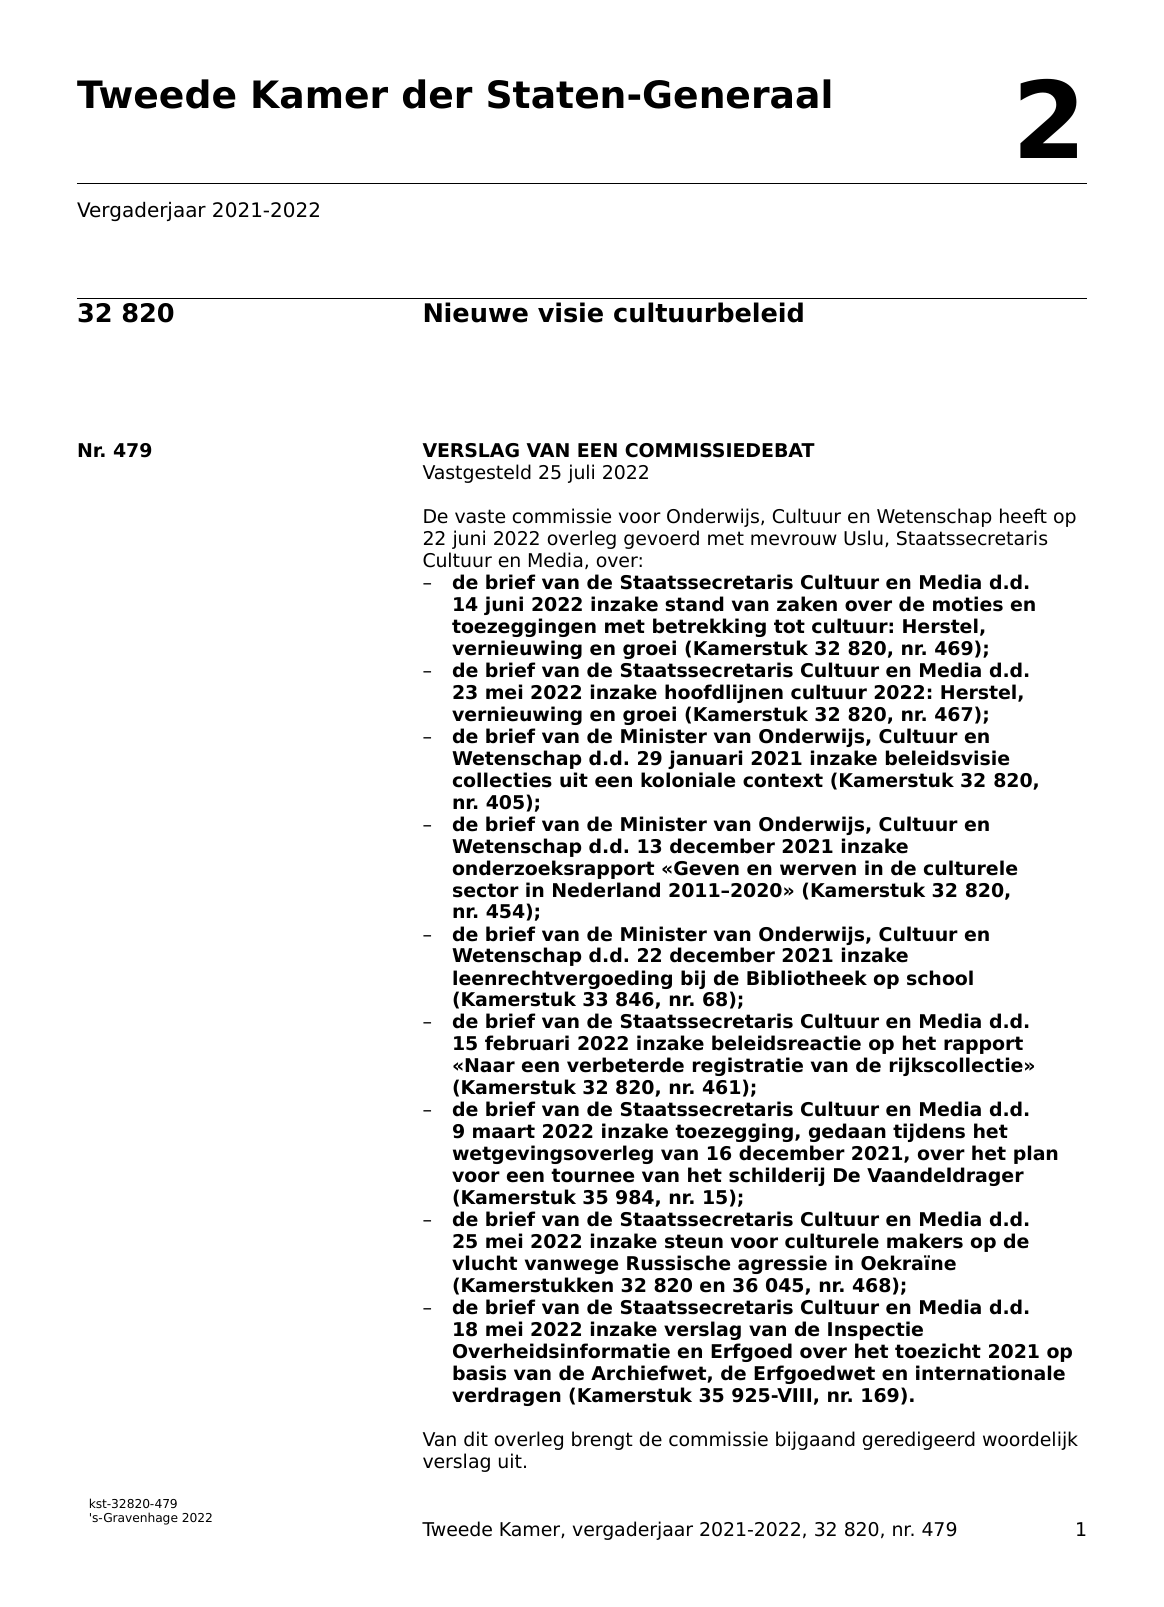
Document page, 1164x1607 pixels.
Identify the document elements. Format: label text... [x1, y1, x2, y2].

table_header Tweede Kamer der Staten-Generaal [77, 59, 886, 183]
text De vaste commissie voor Onderwijs, Cultuur en Wetenschap heeft op 22 juni 2022 overleg gevoerd met mevrouw Uslu, Staatssecretaris Cultuur en Media, over: [422, 506, 1087, 572]
text kst-32820-479 [88, 1497, 323, 1511]
text – de brief van de Staatssecretaris Cultuur en Media d.d. 18 mei 2022 inzake verslag van de Inspectie Overheidsinformatie en Erfgoed over het toezicht 2021 op basis van de Archiefwet, de Erfgoedwet en internationale verdragen (Kamerstuk 35 925-VIII, nr. 169). [422, 1297, 1087, 1407]
text – de brief van de Staatssecretaris Cultuur en Media d.d. 14 juni 2022 inzake stand van zaken over de moties en toezeggingen met betrekking tot cultuur: Herstel, vernieuwing en groei (Kamerstuk 32 820, nr. 469); [422, 572, 1087, 660]
table_header 2 [886, 59, 1087, 183]
subtitle 32 820 Nieuwe visie cultuurbeleid [77, 299, 1087, 329]
text Van dit overleg brengt de commissie bijgaand geredigeerd woordelijk verslag uit. [422, 1429, 1087, 1473]
text – de brief van de Staatssecretaris Cultuur en Media d.d. 25 mei 2022 inzake steun voor culturele makers op de vlucht vanwege Russische agressie in Oekraïne (Kamerstukken 32 820 en 36 045, nr. 468); [422, 1209, 1087, 1297]
text – de brief van de Staatssecretaris Cultuur en Media d.d. 15 februari 2022 inzake beleidsreactie op het rapport «Naar een verbeterde registratie van de rijkscollectie» (Kamerstuk 32 820, nr. 461); [422, 1011, 1087, 1099]
text – de brief van de Minister van Onderwijs, Cultuur en Wetenschap d.d. 29 januari 2021 inzake beleidsvisie collecties uit een koloniale context (Kamerstuk 32 820, nr. 405); [422, 726, 1087, 813]
text – de brief van de Staatssecretaris Cultuur en Media d.d. 9 maart 2022 inzake toezegging, gedaan tijdens het wetgevingsoverleg van 16 december 2021, over het plan voor een tournee van het schilderij De Vaandeldrager (Kamerstuk 35 984, nr. 15); [422, 1099, 1087, 1209]
table_cell Vergaderjaar 2021-2022 [77, 184, 1087, 298]
text Vastgesteld 25 juli 2022 [422, 462, 1087, 484]
text – de brief van de Minister van Onderwijs, Cultuur en Wetenschap d.d. 13 december 2021 inzake onderzoeksrapport «Geven en werven in de culturele sector in Nederland 2011–2020» (Kamerstuk 32 820, nr. 454); [422, 813, 1087, 923]
subtitle Nr. 479 VERSLAG VAN EEN COMMISSIEDEBAT [77, 440, 1087, 462]
text – de brief van de Staatssecretaris Cultuur en Media d.d. 23 mei 2022 inzake hoofdlijnen cultuur 2022: Herstel, vernieuwing en groei (Kamerstuk 32 820, nr. 467); [422, 660, 1087, 726]
text 's-Gravenhage 2022 [88, 1511, 323, 1525]
text – de brief van de Minister van Onderwijs, Cultuur en Wetenschap d.d. 22 december 2021 inzake leenrechtvergoeding bij de Bibliotheek op school (Kamerstuk 33 846, nr. 68); [422, 923, 1087, 1011]
